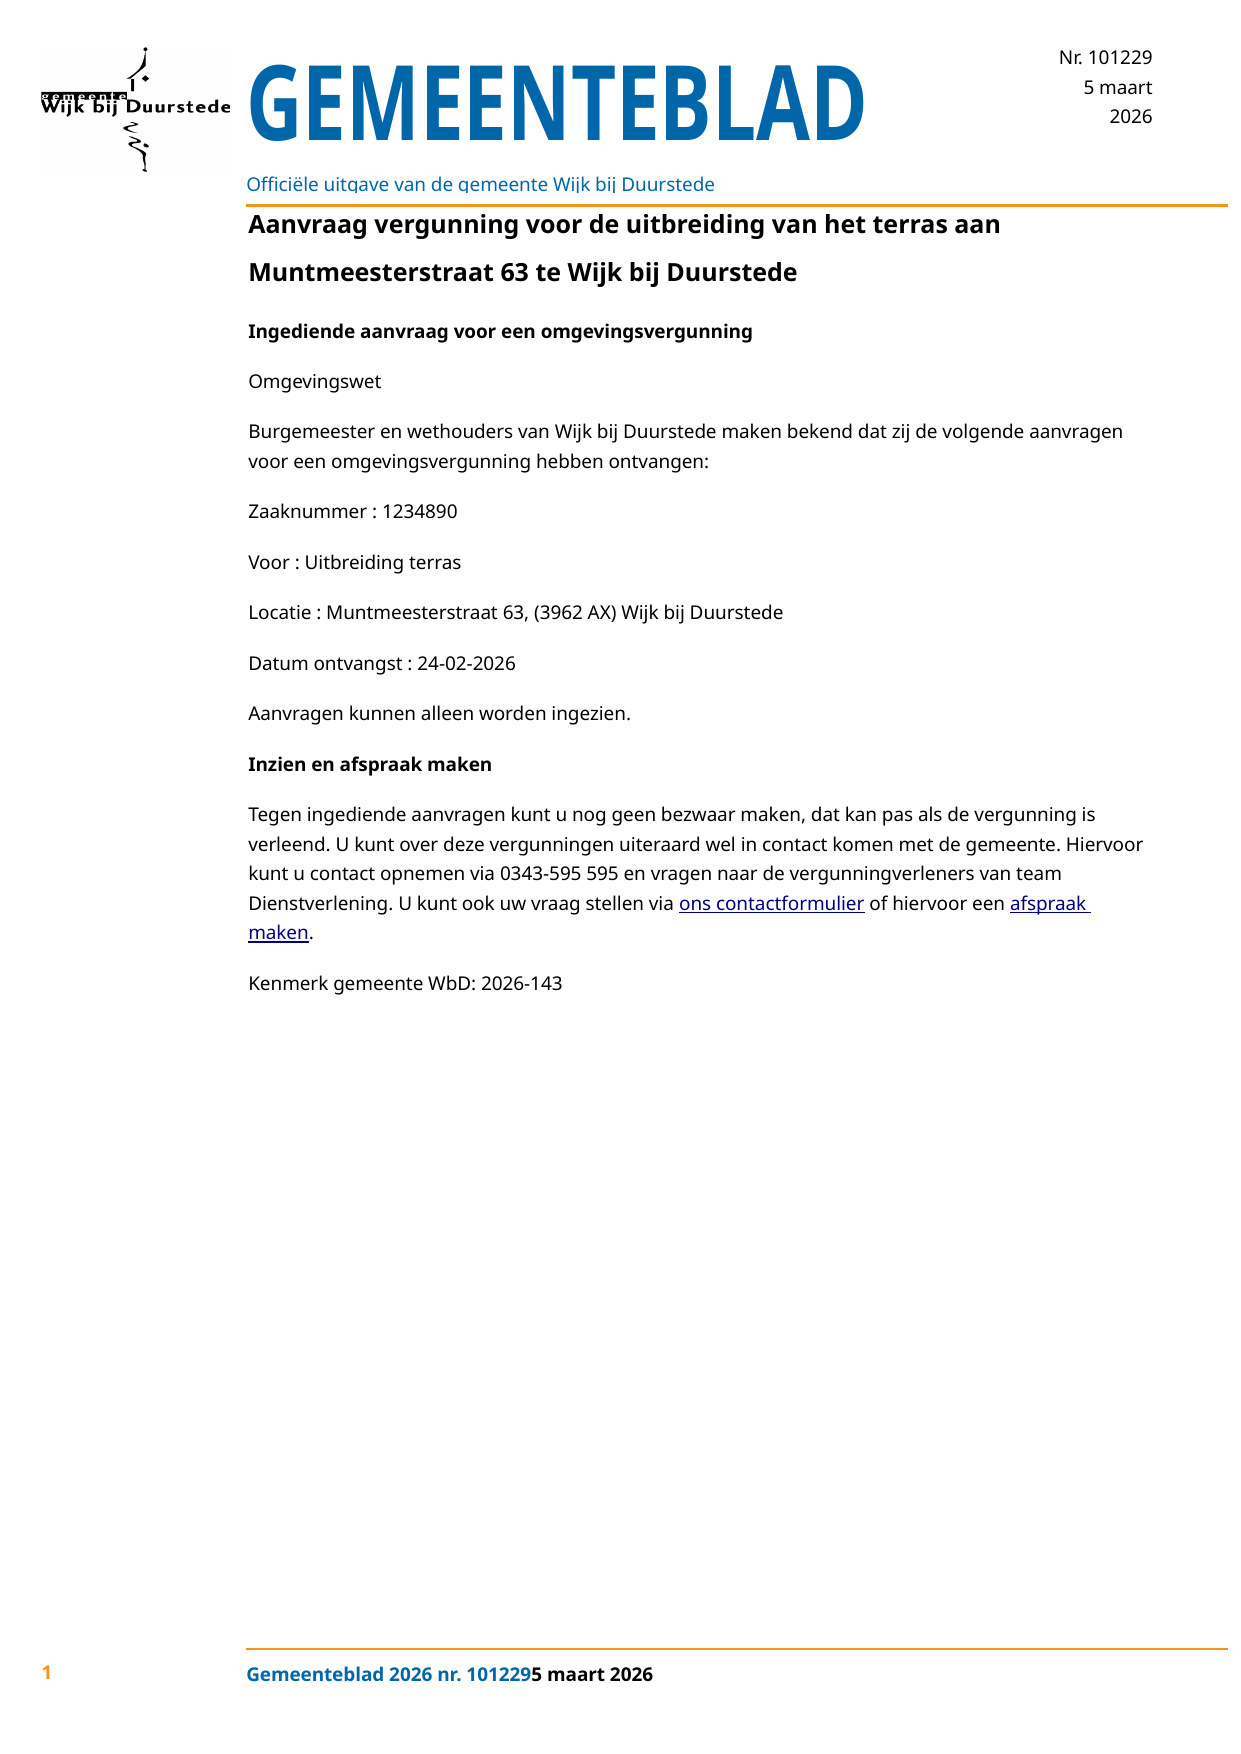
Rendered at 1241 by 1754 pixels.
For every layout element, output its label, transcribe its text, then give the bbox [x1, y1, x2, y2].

text Kenmerk gemeente WbD: 2026-143 [248, 970, 1152, 996]
text Zaaknummer : 1234890 [248, 499, 1152, 524]
text Inzien en afspraak maken [248, 751, 1152, 777]
text Locatie : Muntmeesterstraat 63, (3962 AX) Wijk bij Duurstede [248, 599, 1152, 625]
text Burgemeester en wethouders van Wijk bij Duurstede maken bekend dat zij de volgende aanvragen voor een omgevingsvergunning hebben ontvangen: [248, 419, 1152, 474]
text Aanvraag vergunning voor de uitbreiding van het terras aan Muntmeesterstraat 63 te Wijk bij Duurstede [248, 207, 1152, 288]
text Ingediende aanvraag voor een omgevingsvergunning [248, 318, 1152, 344]
text Omgevingswet [248, 368, 1152, 394]
picture [41, 47, 231, 172]
text Aanvragen kunnen alleen worden ingezien. [248, 700, 1152, 726]
text Tegen ingediende aanvragen kunt u nog geen bezwaar maken, dat kan pas als de vergunning is verleend. U kunt over deze vergunningen uiteraard wel in contact komen met de gemeente. Hiervoor kunt u contact opnemen via 0343-595 595 en vragen naar de vergunningverleners van team Dienstverlening. U kunt ook uw vraag stellen via ons contactformulier of hiervoor een afspraak maken. [248, 801, 1152, 945]
text Voor : Uitbreiding terras [248, 549, 1152, 575]
text Datum ontvangst : 24-02-2026 [248, 650, 1152, 676]
